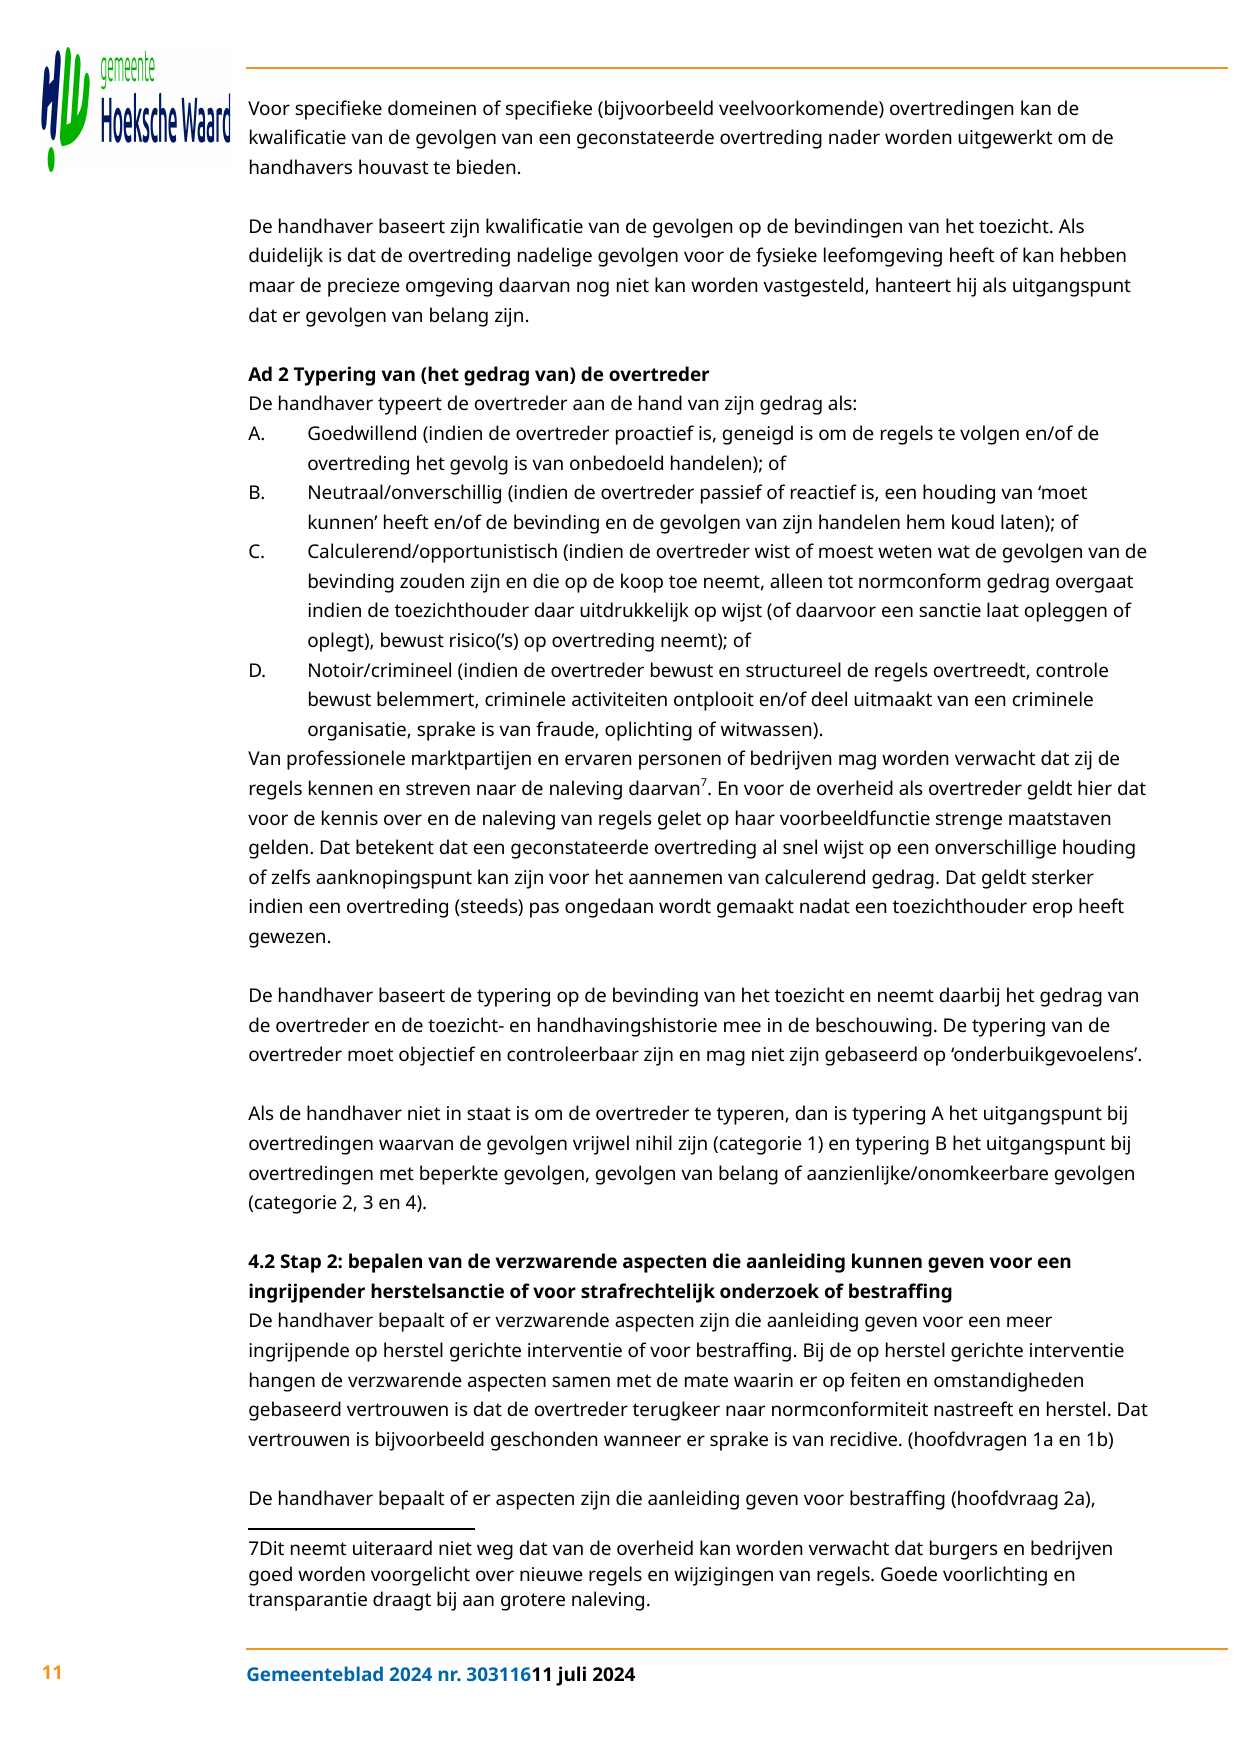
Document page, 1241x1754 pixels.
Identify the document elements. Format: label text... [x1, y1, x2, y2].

list Calculerend/opportunistisch (indien de overtreder wist of moest weten wat de gevolgen van de bevinding zouden zijn en die op de koop toe neemt, alleen tot normconform gedrag overgaat indien de toezichthouder daar uitdrukkelijk op wijst (of daarvoor een sanctie laat opleggen of oplegt), bewust risico(’s) op overtreding neemt); of [248, 538, 1152, 653]
text Voor specifieke domeinen of specifieke (bijvoorbeeld veelvoorkomende) overtredingen kan de kwalificatie van de gevolgen van een geconstateerde overtreding nader worden uitgewerkt om de handhavers houvast te bieden. [248, 95, 1152, 180]
text De handhaver bepaalt of er aspecten zijn die aanleiding geven voor bestraffing (hoofdvraag 2a), [248, 1485, 1152, 1511]
text Van professionele marktpartijen en ervaren personen of bedrijven mag worden verwacht dat zij de regels kennen en streven naar de naleving daarvan. En voor de overheid als overtreder geldt hier dat voor de kennis over en de naleving van regels gelet op haar voorbeeldfunctie strenge maatstaven gelden. Dat betekent dat een geconstateerde overtreding al snel wijst op een onverschillige houding of zelfs aanknopingspunt kan zijn voor het aannemen van calculerend gedrag. Dat geldt sterker indien een overtreding (steeds) pas ongedaan wordt gemaakt nadat een toezichthouder erop heeft gewezen. [248, 746, 1152, 949]
text Als de handhaver niet in staat is om de overtreder te typeren, dan is typering A het uitgangspunt bij overtredingen waarvan de gevolgen vrijwel nihil zijn (categorie 1) en typering B het uitgangspunt bij overtredingen met beperkte gevolgen, gevolgen van belang of aanzienlijke/onomkeerbare gevolgen (categorie 2, 3 en 4). [248, 1101, 1152, 1215]
list Notoir/crimineel (indien de overtreder bewust en structureel de regels overtreedt, controle bewust belemmert, criminele activiteiten ontplooit en/of deel uitmaakt van een criminele organisatie, sprake is van fraude, oplichting of witwassen). [248, 657, 1152, 742]
text Dit neemt uiteraard niet weg dat van de overheid kan worden verwacht dat burgers en bedrijven goed worden voorgelicht over nieuwe regels en wijzigingen van regels. Goede voorlichting en transparantie draagt bij aan grotere naleving. [248, 1535, 1152, 1612]
text 4.2 Stap 2: bepalen van de verzwarende aspecten die aanleiding kunnen geven voor een ingrijpender herstelsanctie of voor strafrechtelijk onderzoek of bestraffing [248, 1248, 1152, 1304]
list Goedwillend (indien de overtreder proactief is, geneigd is om de regels te volgen en/of de overtreding het gevolg is van onbedoeld handelen); of [248, 420, 1152, 476]
picture [41, 47, 231, 172]
text De handhaver typeert de overtreder aan de hand van zijn gedrag als: [248, 391, 1152, 416]
list Neutraal/onverschillig (indien de overtreder passief of reactief is, een houding van ‘moet kunnen’ heeft en/of de bevinding en de gevolgen van zijn handelen hem koud laten); of [248, 479, 1152, 535]
text De handhaver bepaalt of er verzwarende aspecten zijn die aanleiding geven voor een meer ingrijpende op herstel gerichte interventie of voor bestraffing. Bij de op herstel gerichte interventie hangen de verzwarende aspecten samen met de mate waarin er op feiten en omstandigheden gebaseerd vertrouwen is dat de overtreder terugkeer naar normconformiteit nastreeft en herstel. Dat vertrouwen is bijvoorbeeld geschonden wanneer er sprake is van recidive. (hoofdvragen 1a en 1b) [248, 1308, 1152, 1452]
text Ad 2 Typering van (het gedrag van) de overtreder [248, 361, 1152, 387]
text De handhaver baseert de typering op de bevinding van het toezicht en neemt daarbij het gedrag van de overtreder en de toezicht- en handhavingshistorie mee in de beschouwing. De typering van de overtreder moet objectief en controleerbaar zijn en mag niet zijn gebaseerd op ‘onderbuikgevoelens’. [248, 982, 1152, 1067]
text De handhaver baseert zijn kwalificatie van de gevolgen op de bevindingen van het toezicht. Als duidelijk is dat de overtreding nadelige gevolgen voor de fysieke leefomgeving heeft of kan hebben maar de precieze omgeving daarvan nog niet kan worden vastgesteld, hanteert hij als uitgangspunt dat er gevolgen van belang zijn. [248, 213, 1152, 328]
